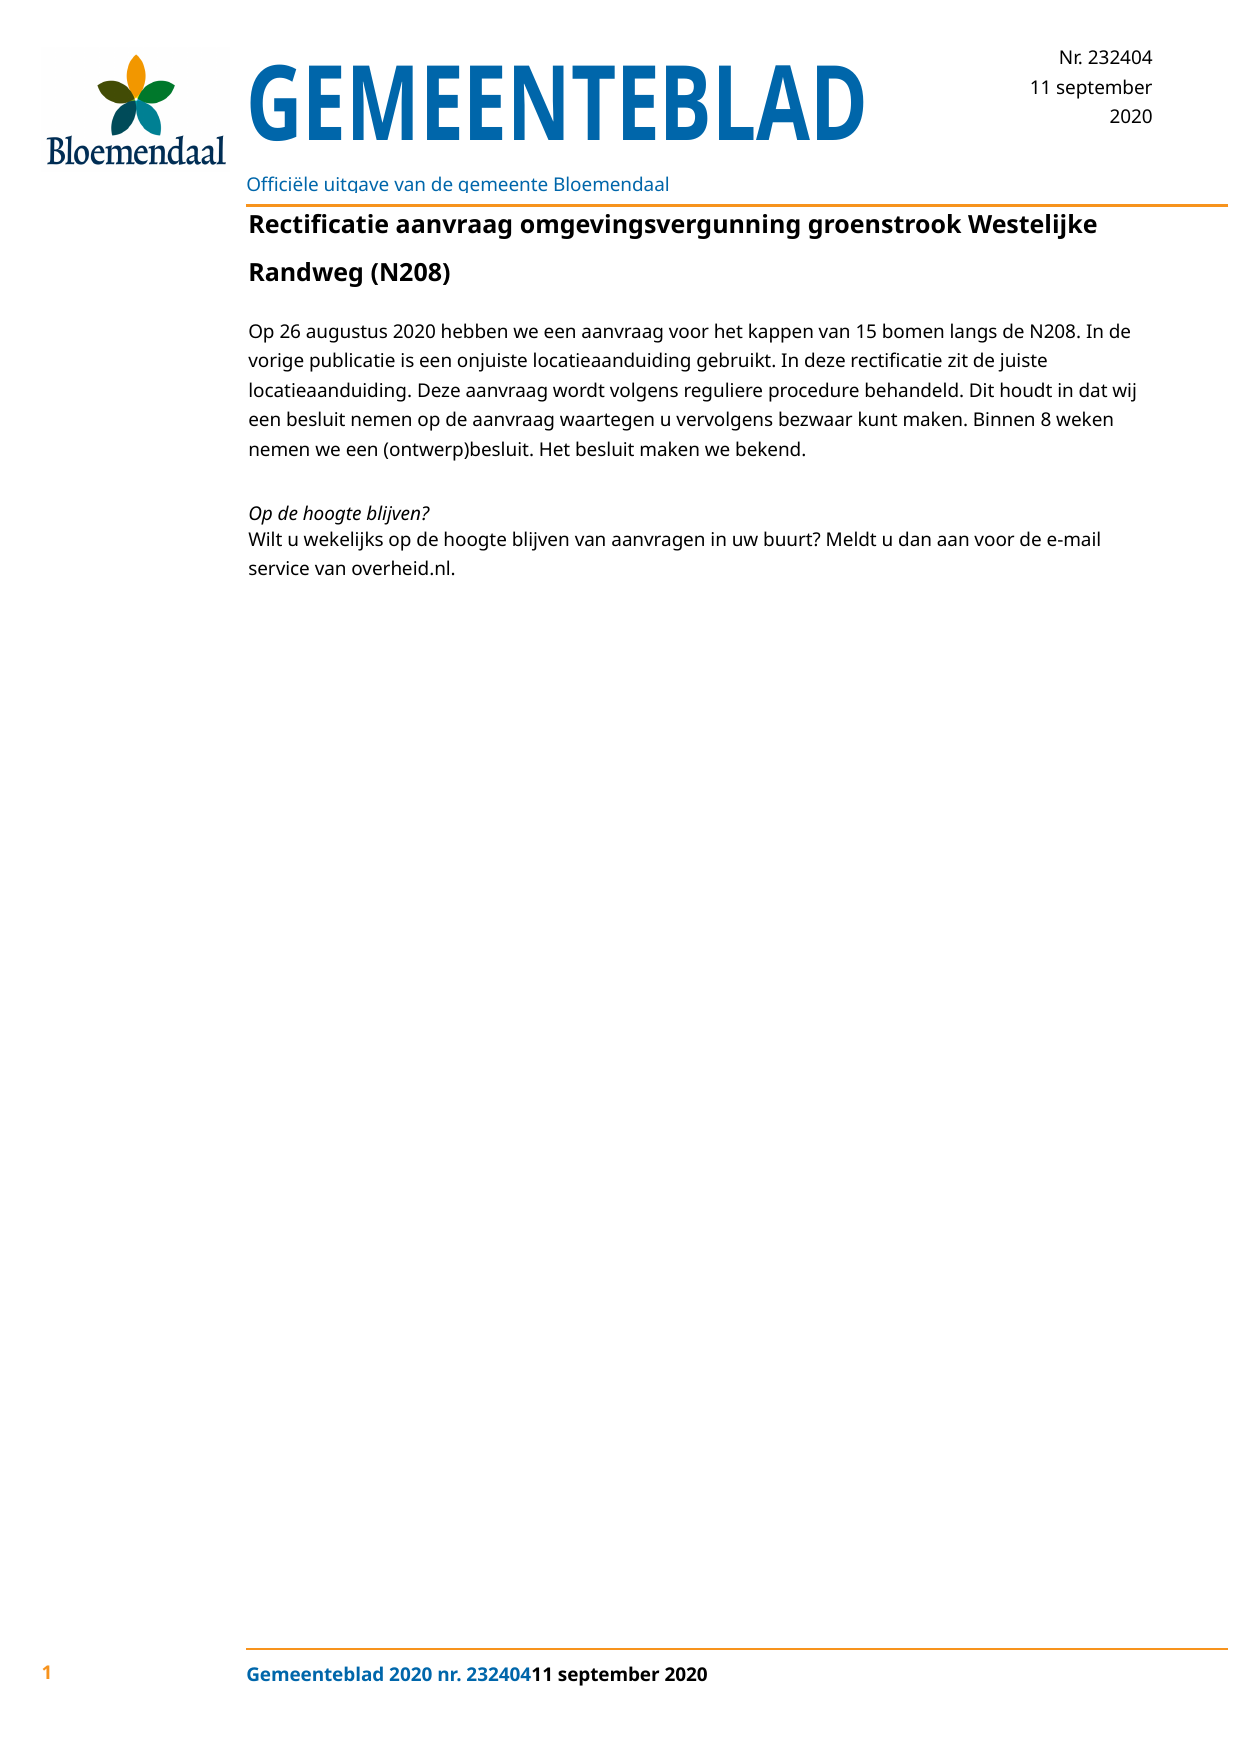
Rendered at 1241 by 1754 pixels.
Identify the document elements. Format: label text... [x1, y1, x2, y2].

text Op de hoogte blijven? [248, 500, 1152, 526]
text Wilt u wekelijks op de hoogte blijven van aanvragen in uw buurt? Meldt u dan aan voor de e-mail service van overheid.nl. [248, 526, 1152, 581]
text Op 26 augustus 2020 hebben we een aanvraag voor het kappen van 15 bomen langs de N208. In de vorige publicatie is een onjuiste locatieaanduiding gebruikt. In deze rectificatie zit de juiste locatieaanduiding. Deze aanvraag wordt volgens reguliere procedure behandeld. Dit houdt in dat wij een besluit nemen op de aanvraag waartegen u vervolgens bezwaar kunt maken. Binnen 8 weken nemen we een (ontwerp)besluit. Het besluit maken we bekend. [248, 318, 1152, 462]
text Rectificatie aanvraag omgevingsvergunning groenstrook Westelijke Randweg (N208) [248, 207, 1152, 288]
picture [41, 47, 231, 172]
